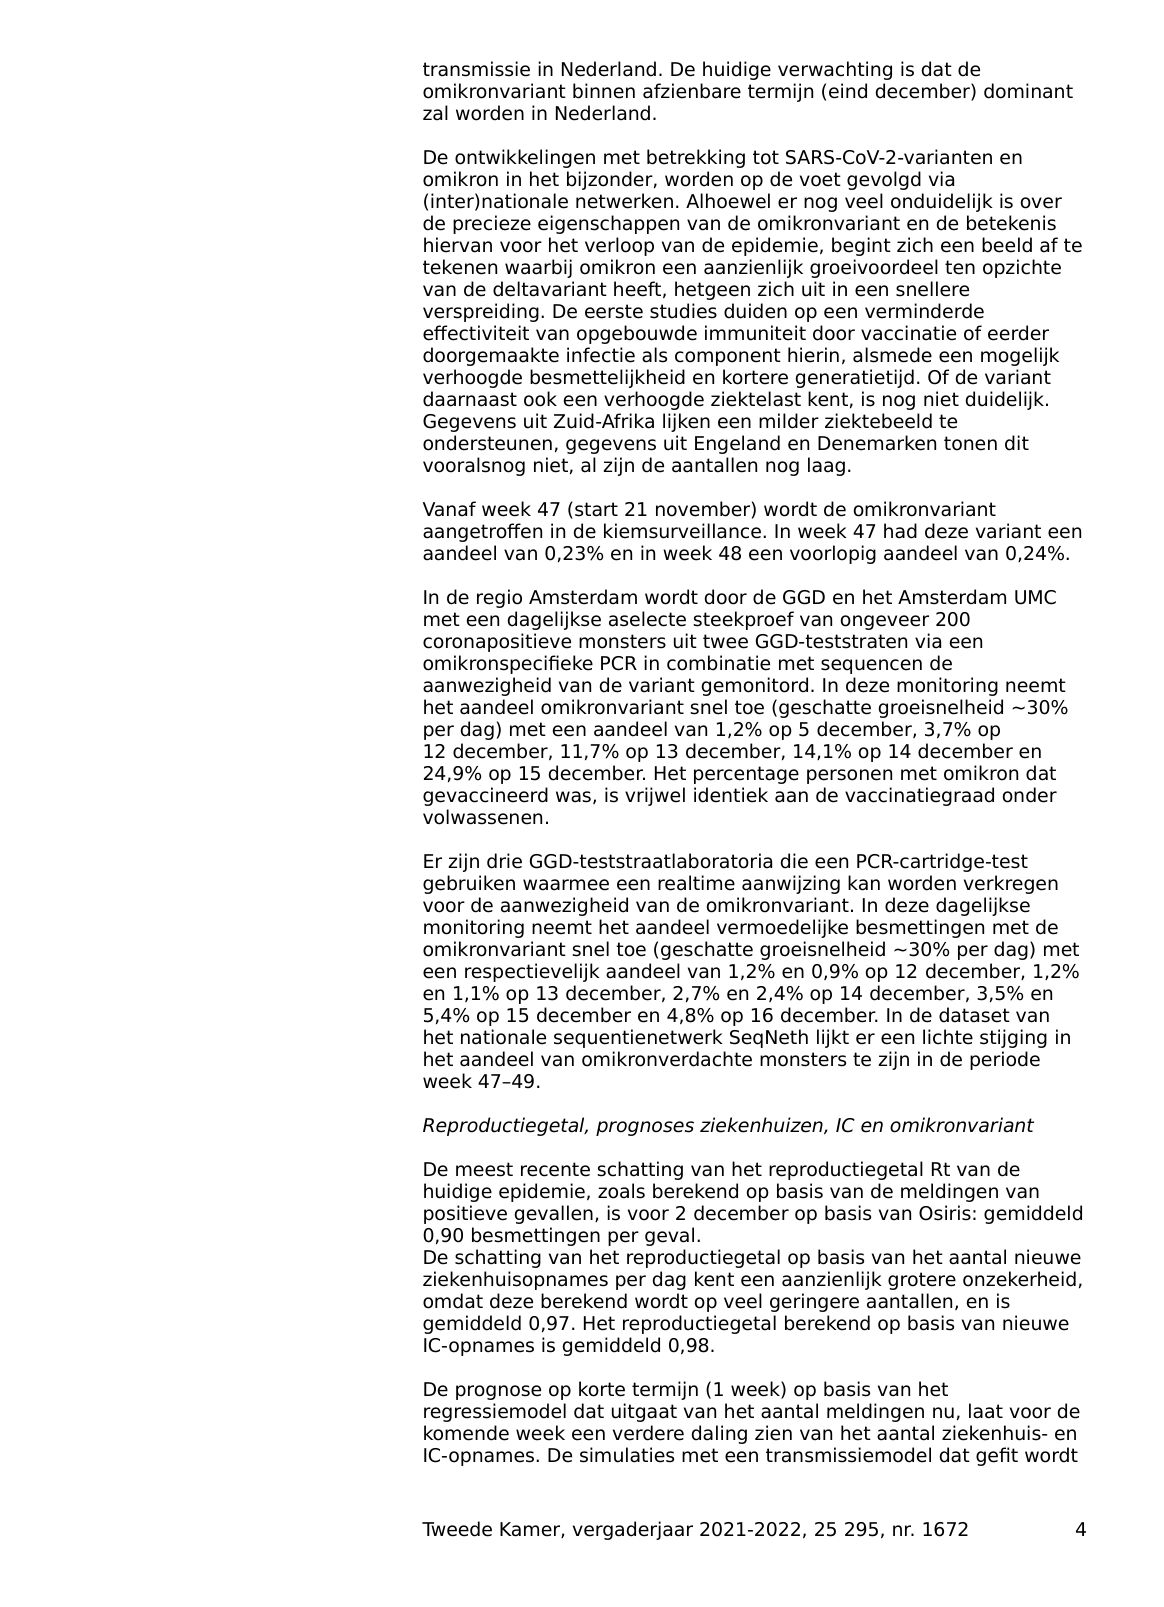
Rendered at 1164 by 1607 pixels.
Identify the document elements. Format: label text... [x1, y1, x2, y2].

text In de regio Amsterdam wordt door de GGD en het Amsterdam UMC met een dagelijkse aselecte steekproef van ongeveer 200 coronapositieve monsters uit twee GGD-teststraten via een omikronspecifieke PCR in combinatie met sequencen de aanwezigheid van de variant gemonitord. In deze monitoring neemt het aandeel omikronvariant snel toe (geschatte groeisnelheid ~30% per dag) met een aandeel van 1,2% op 5 december, 3,7% op 12 december, 11,7% op 13 december, 14,1% op 14 december en 24,9% op 15 december. Het percentage personen met omikron dat gevaccineerd was, is vrijwel identiek aan de vaccinatiegraad onder volwassenen. [422, 587, 1087, 829]
text Er zijn drie GGD-teststraatlaboratoria die een PCR-cartridge-test gebruiken waarmee een realtime aanwijzing kan worden verkregen voor de aanwezigheid van de omikronvariant. In deze dagelijkse monitoring neemt het aandeel vermoedelijke besmettingen met de omikronvariant snel toe (geschatte groeisnelheid ~30% per dag) met een respectievelijk aandeel van 1,2% en 0,9% op 12 december, 1,2% en 1,1% op 13 december, 2,7% en 2,4% op 14 december, 3,5% en 5,4% op 15 december en 4,8% op 16 december. In de dataset van het nationale sequentienetwerk SeqNeth lijkt er een lichte stijging in het aandeel van omikronverdachte monsters te zijn in de periode week 47–49. [422, 851, 1087, 1093]
text De ontwikkelingen met betrekking tot SARS-CoV-2-varianten en omikron in het bijzonder, worden op de voet gevolgd via (inter)nationale netwerken. Alhoewel er nog veel onduidelijk is over de precieze eigenschappen van de omikronvariant en de betekenis hiervan voor het verloop van de epidemie, begint zich een beeld af te tekenen waarbij omikron een aanzienlijk groeivoordeel ten opzichte van de deltavariant heeft, hetgeen zich uit in een snellere verspreiding. De eerste studies duiden op een verminderde effectiviteit van opgebouwde immuniteit door vaccinatie of eerder doorgemaakte infectie als component hierin, alsmede een mogelijk verhoogde besmettelijkheid en kortere generatietijd. Of de variant daarnaast ook een verhoogde ziektelast kent, is nog niet duidelijk. Gegevens uit Zuid-Afrika lijken een milder ziektebeeld te ondersteunen, gegevens uit Engeland en Denemarken tonen dit vooralsnog niet, al zijn de aantallen nog laag. [422, 147, 1087, 477]
text De schatting van het reproductiegetal op basis van het aantal nieuwe ziekenhuisopnames per dag kent een aanzienlijk grotere onzekerheid, omdat deze berekend wordt op veel geringere aantallen, en is gemiddeld 0,97. Het reproductiegetal berekend op basis van nieuwe IC-opnames is gemiddeld 0,98. [422, 1247, 1087, 1357]
text Vanaf week 47 (start 21 november) wordt de omikronvariant aangetroffen in de kiemsurveillance. In week 47 had deze variant een aandeel van 0,23% en in week 48 een voorlopig aandeel van 0,24%. [422, 499, 1087, 565]
text De prognose op korte termijn (1 week) op basis van het regressiemodel dat uitgaat van het aantal meldingen nu, laat voor de komende week een verdere daling zien van het aantal ziekenhuis- en IC-opnames. De simulaties met een transmissiemodel dat gefit wordt [422, 1379, 1087, 1467]
subtitle Reproductiegetal, prognoses ziekenhuizen, IC en omikronvariant [422, 1115, 1087, 1137]
text De meest recente schatting van het reproductiegetal Rt van de huidige epidemie, zoals berekend op basis van de meldingen van positieve gevallen, is voor 2 december op basis van Osiris: gemiddeld 0,90 besmettingen per geval. [422, 1159, 1087, 1247]
text transmissie in Nederland. De huidige verwachting is dat de omikronvariant binnen afzienbare termijn (eind december) dominant zal worden in Nederland. [422, 59, 1087, 125]
